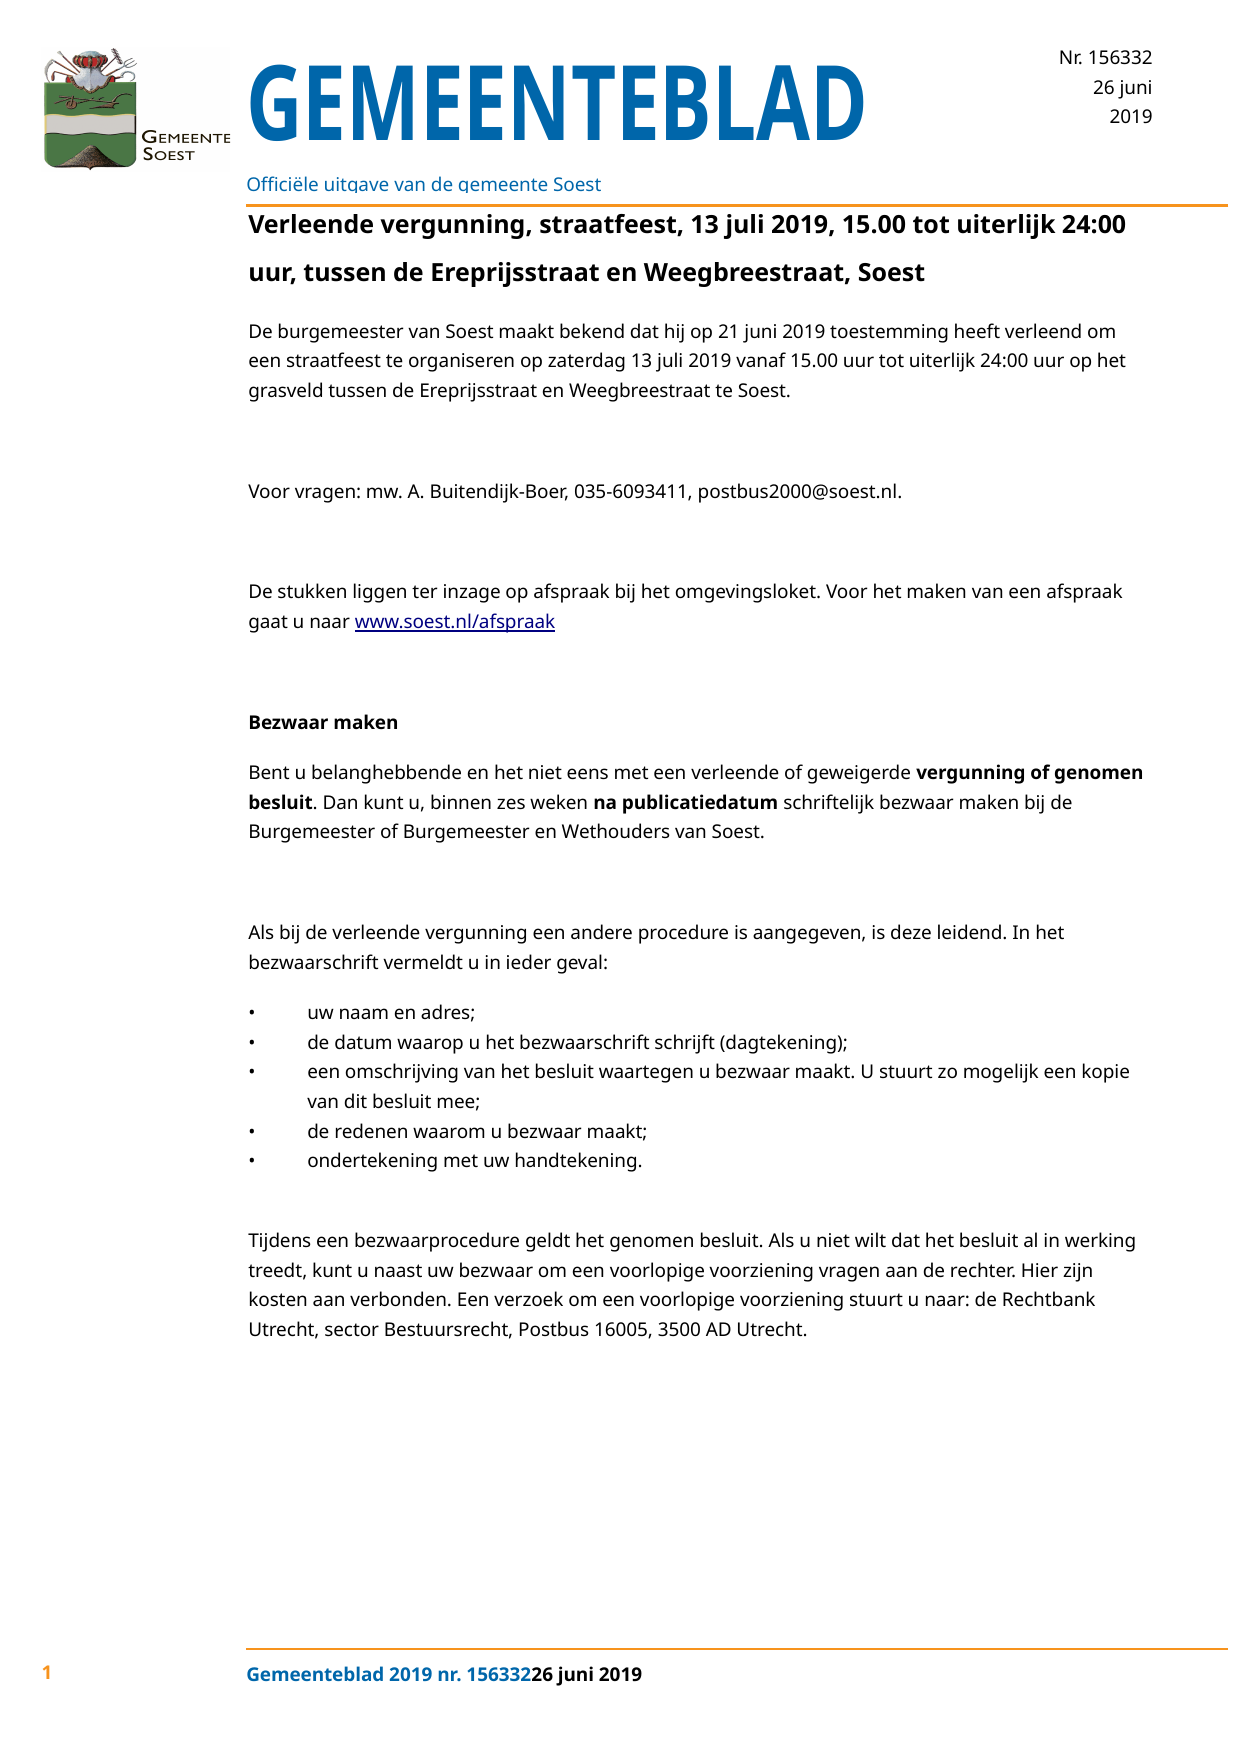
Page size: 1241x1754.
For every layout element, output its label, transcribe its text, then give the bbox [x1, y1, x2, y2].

list ondertekening met uw handtekening. [248, 1147, 1152, 1173]
list een omschrijving van het besluit waartegen u bezwaar maakt. U stuurt zo mogelijk een kopie van dit besluit mee; [248, 1059, 1152, 1114]
text Voor vragen: mw. A. Buitendijk-Boer, 035-6093411, postbus2000@soest.nl. [248, 478, 1152, 504]
text Bezwaar maken [248, 709, 1152, 735]
list de datum waarop u het bezwaarschrift schrijft (dagtekening); [248, 1029, 1152, 1055]
text Tijdens een bezwaarprocedure geldt het genomen besluit. Als u niet wilt dat het besluit al in werking treedt, kunt u naast uw bezwaar om een voorlopige voorziening vragen aan de rechter. Hier zijn kosten aan verbonden. Een verzoek om een voorlopige voorziening stuurt u naar: de Rechtbank Utrecht, sector Bestuursrecht, Postbus 16005, 3500 AD Utrecht. [248, 1227, 1152, 1342]
picture [41, 47, 231, 172]
text Als bij de verleende vergunning een andere procedure is aangegeven, is deze leidend. In het bezwaarschrift vermeldt u in ieder geval: [248, 919, 1152, 975]
text De stukken liggen ter inzage op afspraak bij het omgevingsloket. Voor het maken van een afspraak gaat u naar www.soest.nl/afspraak [248, 579, 1152, 634]
list uw naam en adres; [248, 999, 1152, 1025]
text De burgemeester van Soest maakt bekend dat hij op 21 juni 2019 toestemming heeft verleend om een straatfeest te organiseren op zaterdag 13 juli 2019 vanaf 15.00 uur tot uiterlijk 24:00 uur op het grasveld tussen de Ereprijsstraat en Weegbreestraat te Soest. [248, 318, 1152, 403]
text Bent u belanghebbende en het niet eens met een verleende of geweigerde vergunning of genomen besluit. Dan kunt u, binnen zes weken na publicatiedatum schriftelijk bezwaar maken bij de Burgemeester of Burgemeester en Wethouders van Soest. [248, 759, 1152, 844]
text Verleende vergunning, straatfeest, 13 juli 2019, 15.00 tot uiterlijk 24:00 uur, tussen de Ereprijsstraat en Weegbreestraat, Soest [248, 207, 1152, 288]
list de redenen waarom u bezwaar maakt; [248, 1118, 1152, 1144]
